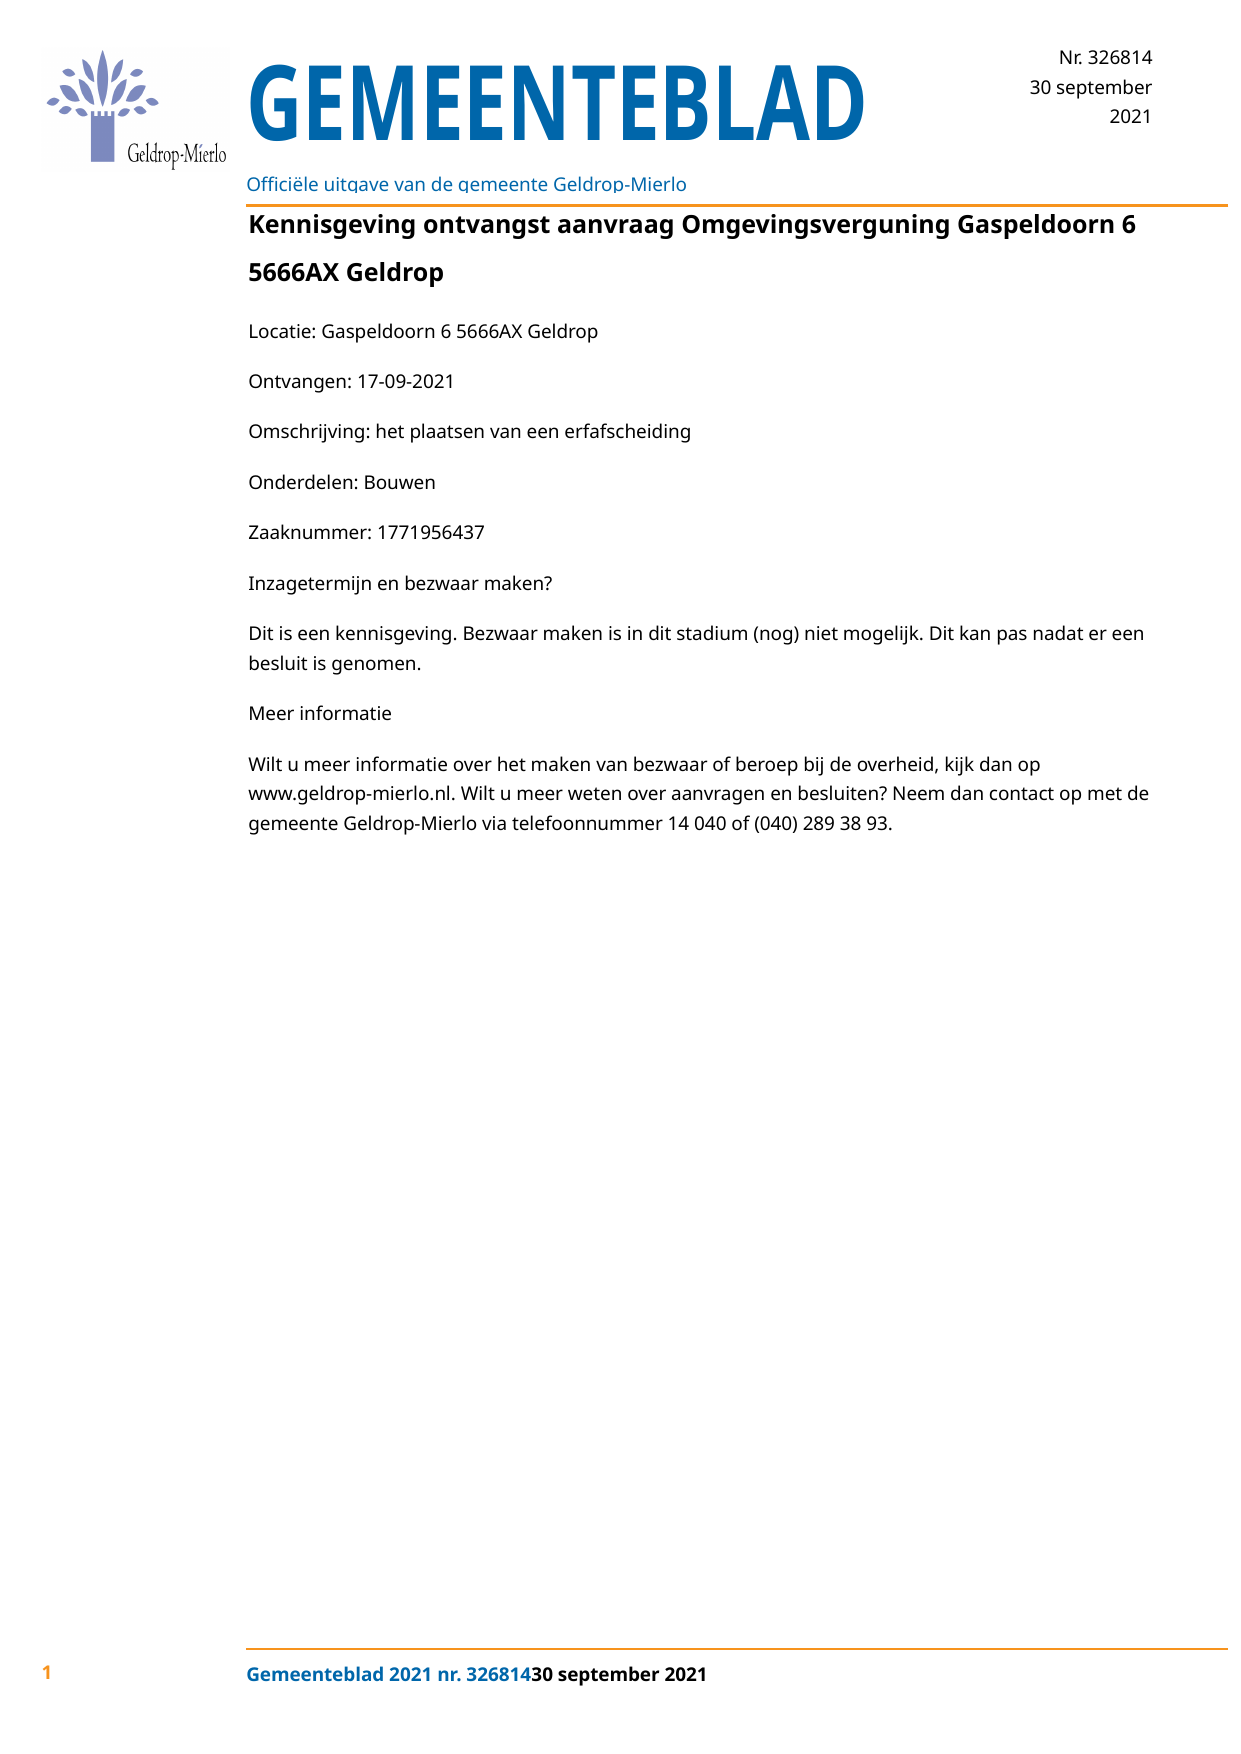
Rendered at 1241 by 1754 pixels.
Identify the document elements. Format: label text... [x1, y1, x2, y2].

text Meer informatie [248, 700, 1152, 726]
text Zaaknummer: 1771956437 [248, 519, 1152, 545]
picture [41, 47, 231, 172]
text Kennisgeving ontvangst aanvraag Omgevingsverguning Gaspeldoorn 6 5666AX Geldrop [248, 207, 1152, 288]
text Dit is een kennisgeving. Bezwaar maken is in dit stadium (nog) niet mogelijk. Dit kan pas nadat er een besluit is genomen. [248, 620, 1152, 676]
text Ontvangen: 17-09-2021 [248, 368, 1152, 394]
text Wilt u meer informatie over het maken van bezwaar of beroep bij de overheid, kijk dan op www.geldrop-mierlo.nl. Wilt u meer weten over aanvragen en besluiten? Neem dan contact op met de gemeente Geldrop-Mierlo via telefoonnummer 14 040 of (040) 289 38 93. [248, 751, 1152, 836]
text Omschrijving: het plaatsen van een erfafscheiding [248, 419, 1152, 444]
text Onderdelen: Bouwen [248, 469, 1152, 495]
text Locatie: Gaspeldoorn 6 5666AX Geldrop [248, 318, 1152, 344]
text Inzagetermijn en bezwaar maken? [248, 570, 1152, 596]
